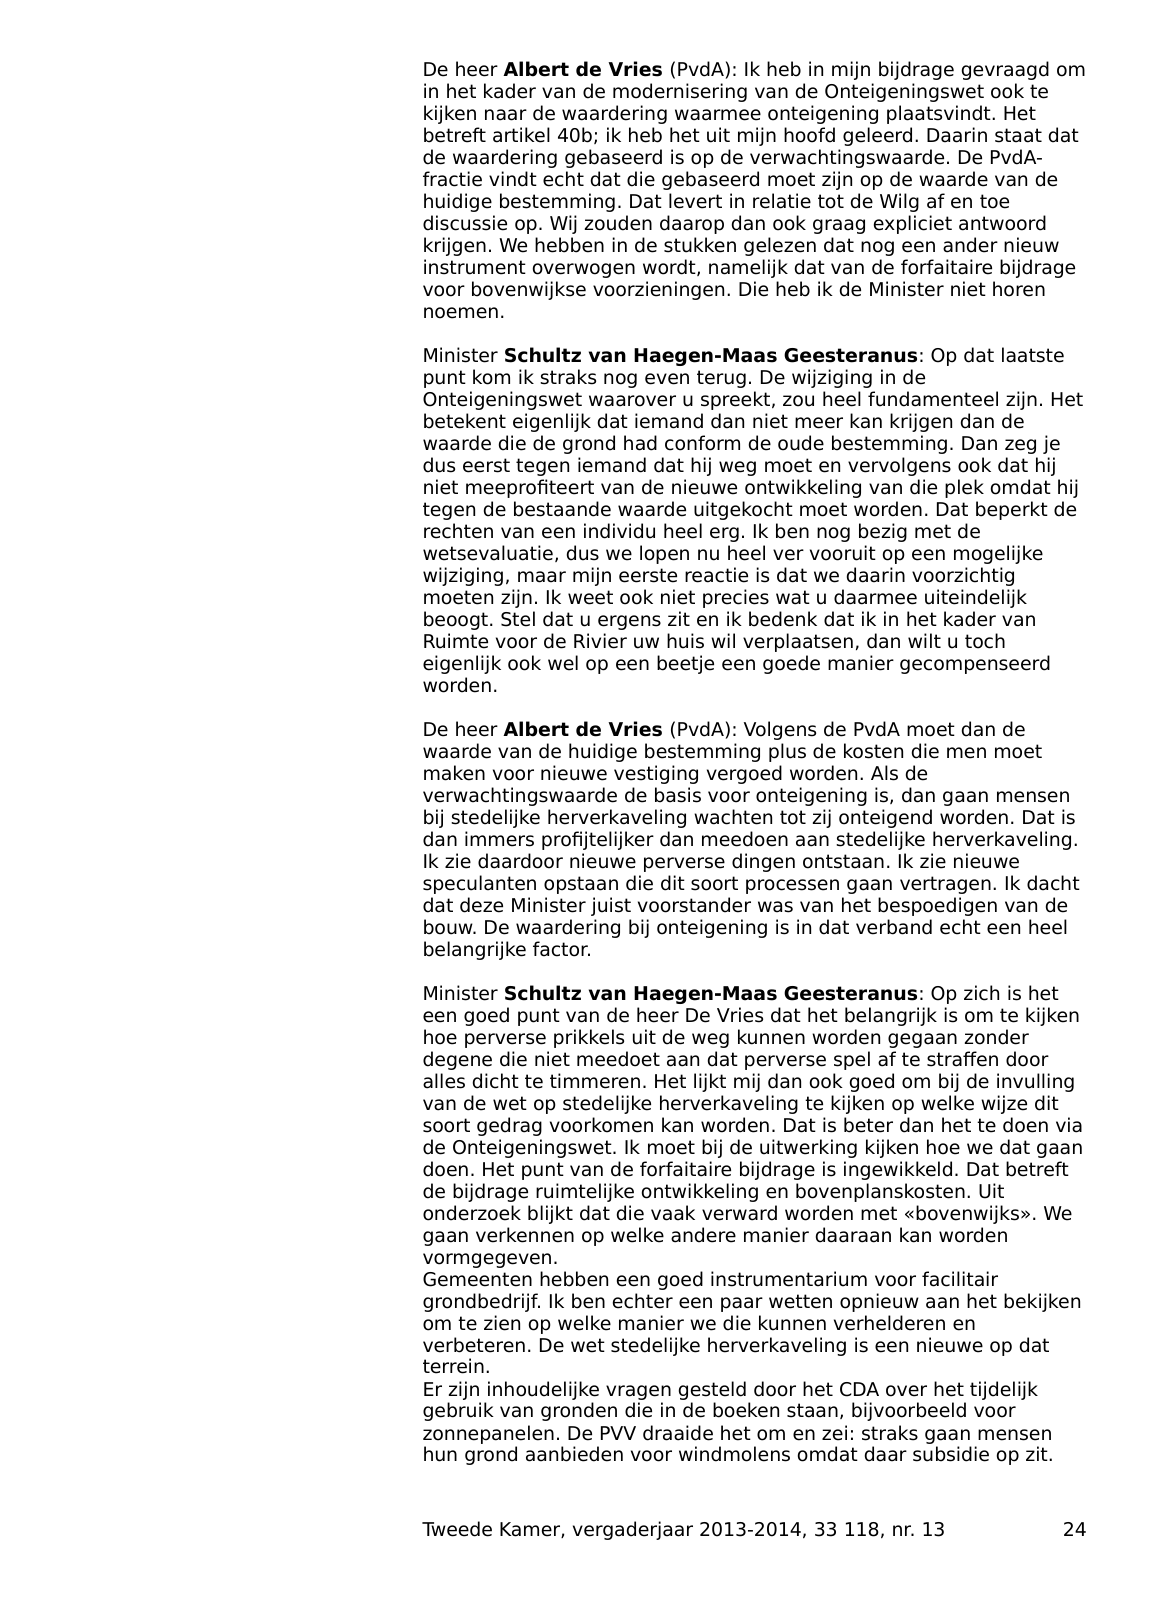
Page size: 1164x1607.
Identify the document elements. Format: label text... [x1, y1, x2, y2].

text De heer Albert de Vries (PvdA): Volgens de PvdA moet dan de waarde van de huidige bestemming plus de kosten die men moet maken voor nieuwe vestiging vergoed worden. Als de verwachtingswaarde de basis voor onteigening is, dan gaan mensen bij stedelijke herverkaveling wachten tot zij onteigend worden. Dat is dan immers profijtelijker dan meedoen aan stedelijke herverkaveling. Ik zie daardoor nieuwe perverse dingen ontstaan. Ik zie nieuwe speculanten opstaan die dit soort processen gaan vertragen. Ik dacht dat deze Minister juist voorstander was van het bespoedigen van de bouw. De waardering bij onteigening is in dat verband echt een heel belangrijke factor. [422, 719, 1087, 961]
text Er zijn inhoudelijke vragen gesteld door het CDA over het tijdelijk gebruik van gronden die in de boeken staan, bijvoorbeeld voor zonnepanelen. De PVV draaide het om en zei: straks gaan mensen hun grond aanbieden voor windmolens omdat daar subsidie op zit. [422, 1378, 1087, 1466]
text De heer Albert de Vries (PvdA): Ik heb in mijn bijdrage gevraagd om in het kader van de modernisering van de Onteigeningswet ook te kijken naar de waardering waarmee onteigening plaatsvindt. Het betreft artikel 40b; ik heb het uit mijn hoofd geleerd. Daarin staat dat de waardering gebaseerd is op de verwachtingswaarde. De PvdA-fractie vindt echt dat die gebaseerd moet zijn op de waarde van de huidige bestemming. Dat levert in relatie tot de Wilg af en toe discussie op. Wij zouden daarop dan ook graag expliciet antwoord krijgen. We hebben in de stukken gelezen dat nog een ander nieuw instrument overwogen wordt, namelijk dat van de forfaitaire bijdrage voor bovenwijkse voorzieningen. Die heb ik de Minister niet horen noemen. [422, 59, 1087, 323]
text Minister Schultz van Haegen-Maas Geesteranus: Op dat laatste punt kom ik straks nog even terug. De wijziging in de Onteigeningswet waarover u spreekt, zou heel fundamenteel zijn. Het betekent eigenlijk dat iemand dan niet meer kan krijgen dan de waarde die de grond had conform de oude bestemming. Dan zeg je dus eerst tegen iemand dat hij weg moet en vervolgens ook dat hij niet meeprofiteert van de nieuwe ontwikkeling van die plek omdat hij tegen de bestaande waarde uitgekocht moet worden. Dat beperkt de rechten van een individu heel erg. Ik ben nog bezig met de wetsevaluatie, dus we lopen nu heel ver vooruit op een mogelijke wijziging, maar mijn eerste reactie is dat we daarin voorzichtig moeten zijn. Ik weet ook niet precies wat u daarmee uiteindelijk beoogt. Stel dat u ergens zit en ik bedenk dat ik in het kader van Ruimte voor de Rivier uw huis wil verplaatsen, dan wilt u toch eigenlijk ook wel op een beetje een goede manier gecompenseerd worden. [422, 345, 1087, 697]
text Minister Schultz van Haegen-Maas Geesteranus: Op zich is het een goed punt van de heer De Vries dat het belangrijk is om te kijken hoe perverse prikkels uit de weg kunnen worden gegaan zonder degene die niet meedoet aan dat perverse spel af te straffen door alles dicht te timmeren. Het lijkt mij dan ook goed om bij de invulling van de wet op stedelijke herverkaveling te kijken op welke wijze dit soort gedrag voorkomen kan worden. Dat is beter dan het te doen via de Onteigeningswet. Ik moet bij de uitwerking kijken hoe we dat gaan doen. Het punt van de forfaitaire bijdrage is ingewikkeld. Dat betreft de bijdrage ruimtelijke ontwikkeling en bovenplanskosten. Uit onderzoek blijkt dat die vaak verward worden met «bovenwijks». We gaan verkennen op welke andere manier daaraan kan worden vormgegeven. [422, 983, 1087, 1268]
text Gemeenten hebben een goed instrumentarium voor facilitair grondbedrijf. Ik ben echter een paar wetten opnieuw aan het bekijken om te zien op welke manier we die kunnen verhelderen en verbeteren. De wet stedelijke herverkaveling is een nieuwe op dat terrein. [422, 1268, 1087, 1378]
